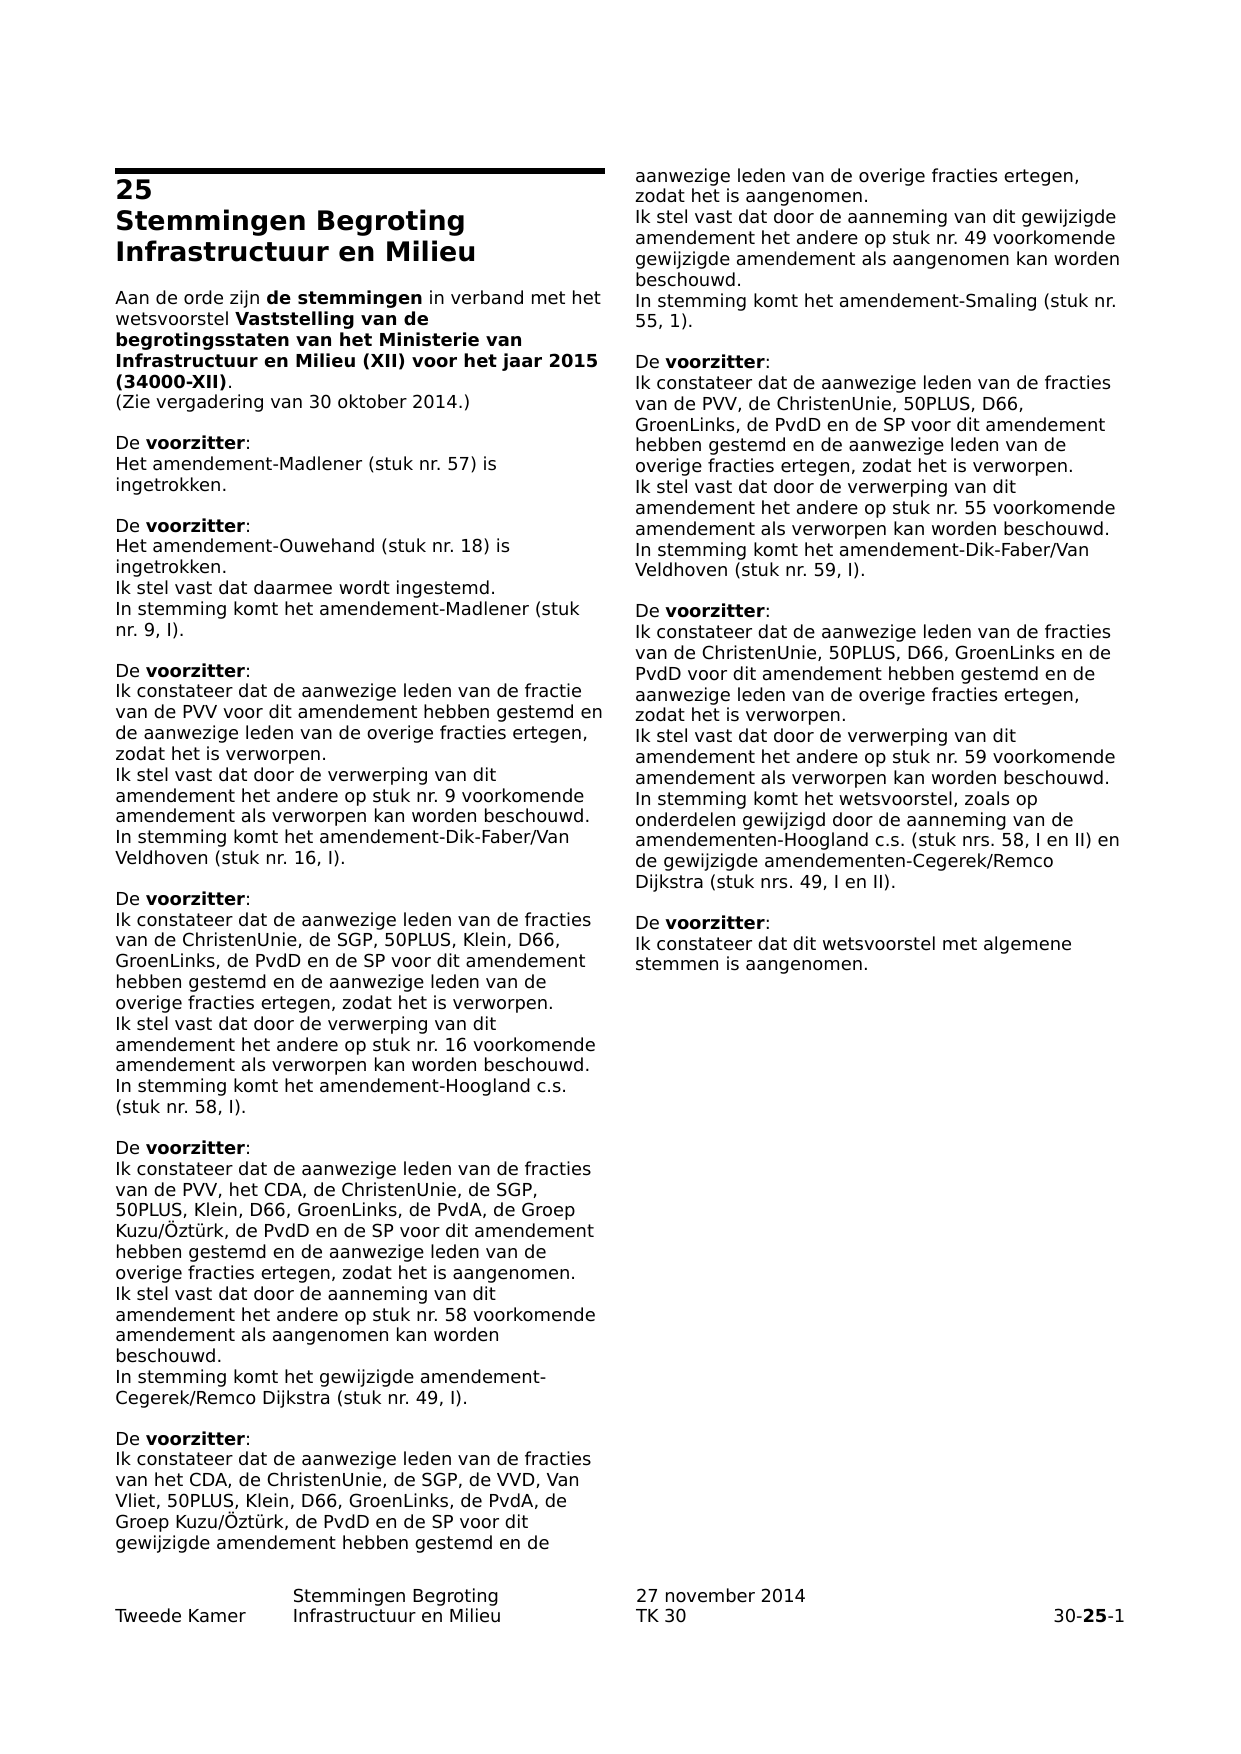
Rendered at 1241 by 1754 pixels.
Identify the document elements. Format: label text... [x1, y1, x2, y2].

title 25 Stemmingen Begroting Infrastructuur en Milieu [115, 174, 605, 268]
text aanwezige leden van de overige fracties ertegen, zodat het is aangenomen. [635, 165, 1125, 207]
text Ik constateer dat de aanwezige leden van de fracties van de ChristenUnie, de SGP, 50PLUS, Klein, D66, GroenLinks, de PvdD en de SP voor dit amendement hebben gestemd en de aanwezige leden van de overige fracties ertegen, zodat het is verworpen. [115, 909, 605, 1013]
text Het amendement-Ouwehand (stuk nr. 18) is ingetrokken. [115, 536, 605, 578]
text (Zie vergadering van 30 oktober 2014.) [115, 392, 605, 413]
text Ik stel vast dat door de verwerping van dit amendement het andere op stuk nr. 9 voorkomende amendement als verworpen kan worden beschouwd. [115, 764, 605, 827]
text Ik constateer dat de aanwezige leden van de fracties van de PVV, het CDA, de ChristenUnie, de SGP, 50PLUS, Klein, D66, GroenLinks, de PvdA, de Groep Kuzu/Öztürk, de PvdD en de SP voor dit amendement hebben gestemd en de aanwezige leden van de overige fracties ertegen, zodat het is aangenomen. [115, 1158, 605, 1283]
text In stemming komt het amendement-Hoogland c.s. (stuk nr. 58, I). [115, 1076, 605, 1118]
text Het amendement-Madlener (stuk nr. 57) is ingetrokken. [115, 454, 605, 496]
text Ik stel vast dat door de verwerping van dit amendement het andere op stuk nr. 16 voorkomende amendement als verworpen kan worden beschouwd. [115, 1013, 605, 1076]
text De voorzitter: [635, 913, 1125, 933]
text In stemming komt het wetsvoorstel, zoals op onderdelen gewijzigd door de aanneming van de amendementen-Hoogland c.s. (stuk nrs. 58, I en II) en de gewijzigde amendementen-Cegerek/Remco Dijkstra (stuk nrs. 49, I en II). [635, 788, 1125, 893]
text Ik constateer dat de aanwezige leden van de fracties van het CDA, de ChristenUnie, de SGP, de VVD, Van Vliet, 50PLUS, Klein, D66, GroenLinks, de PvdA, de Groep Kuzu/Öztürk, de PvdD en de SP voor dit gewijzigde amendement hebben gestemd en de [115, 1449, 605, 1553]
text In stemming komt het amendement-Madlener (stuk nr. 9, I). [115, 599, 605, 640]
text De voorzitter: [115, 1138, 605, 1158]
text Ik stel vast dat door de verwerping van dit amendement het andere op stuk nr. 55 voorkomende amendement als verworpen kan worden beschouwd. [635, 477, 1125, 539]
text In stemming komt het amendement-Smaling (stuk nr. 55, 1). [635, 290, 1125, 332]
text Ik stel vast dat door de aanneming van dit amendement het andere op stuk nr. 58 voorkomende amendement als aangenomen kan worden beschouwd. [115, 1283, 605, 1367]
text De voorzitter: [115, 889, 605, 909]
text Ik constateer dat de aanwezige leden van de fracties van de PVV, de ChristenUnie, 50PLUS, D66, GroenLinks, de PvdD en de SP voor dit amendement hebben gestemd en de aanwezige leden van de overige fracties ertegen, zodat het is verworpen. [635, 373, 1125, 477]
text Ik constateer dat de aanwezige leden van de fractie van de PVV voor dit amendement hebben gestemd en de aanwezige leden van de overige fracties ertegen, zodat het is verworpen. [115, 681, 605, 764]
text De voorzitter: [635, 352, 1125, 373]
text De voorzitter: [115, 660, 605, 681]
text Ik stel vast dat door de verwerping van dit amendement het andere op stuk nr. 59 voorkomende amendement als verworpen kan worden beschouwd. [635, 726, 1125, 788]
text In stemming komt het gewijzigde amendement-Cegerek/Remco Dijkstra (stuk nr. 49, I). [115, 1367, 605, 1408]
text De voorzitter: [115, 433, 605, 454]
text Ik stel vast dat door de aanneming van dit gewijzigde amendement het andere op stuk nr. 49 voorkomende gewijzigde amendement als aangenomen kan worden beschouwd. [635, 207, 1125, 290]
text De voorzitter: [635, 601, 1125, 622]
text De voorzitter: [115, 516, 605, 536]
text Ik constateer dat dit wetsvoorstel met algemene stemmen is aangenomen. [635, 933, 1125, 975]
text De voorzitter: [115, 1428, 605, 1449]
text In stemming komt het amendement-Dik-Faber/Van Veldhoven (stuk nr. 59, I). [635, 539, 1125, 581]
text Ik constateer dat de aanwezige leden van de fracties van de ChristenUnie, 50PLUS, D66, GroenLinks en de PvdD voor dit amendement hebben gestemd en de aanwezige leden van de overige fracties ertegen, zodat het is verworpen. [635, 622, 1125, 726]
text Aan de orde zijn de stemmingen in verband met het wetsvoorstel Vaststelling van de begrotingsstaten van het Ministerie van Infrastructuur en Milieu (XII) voor het jaar 2015 (34000-XII). [115, 288, 605, 392]
text Ik stel vast dat daarmee wordt ingestemd. [115, 578, 605, 599]
text In stemming komt het amendement-Dik-Faber/Van Veldhoven (stuk nr. 16, I). [115, 827, 605, 869]
